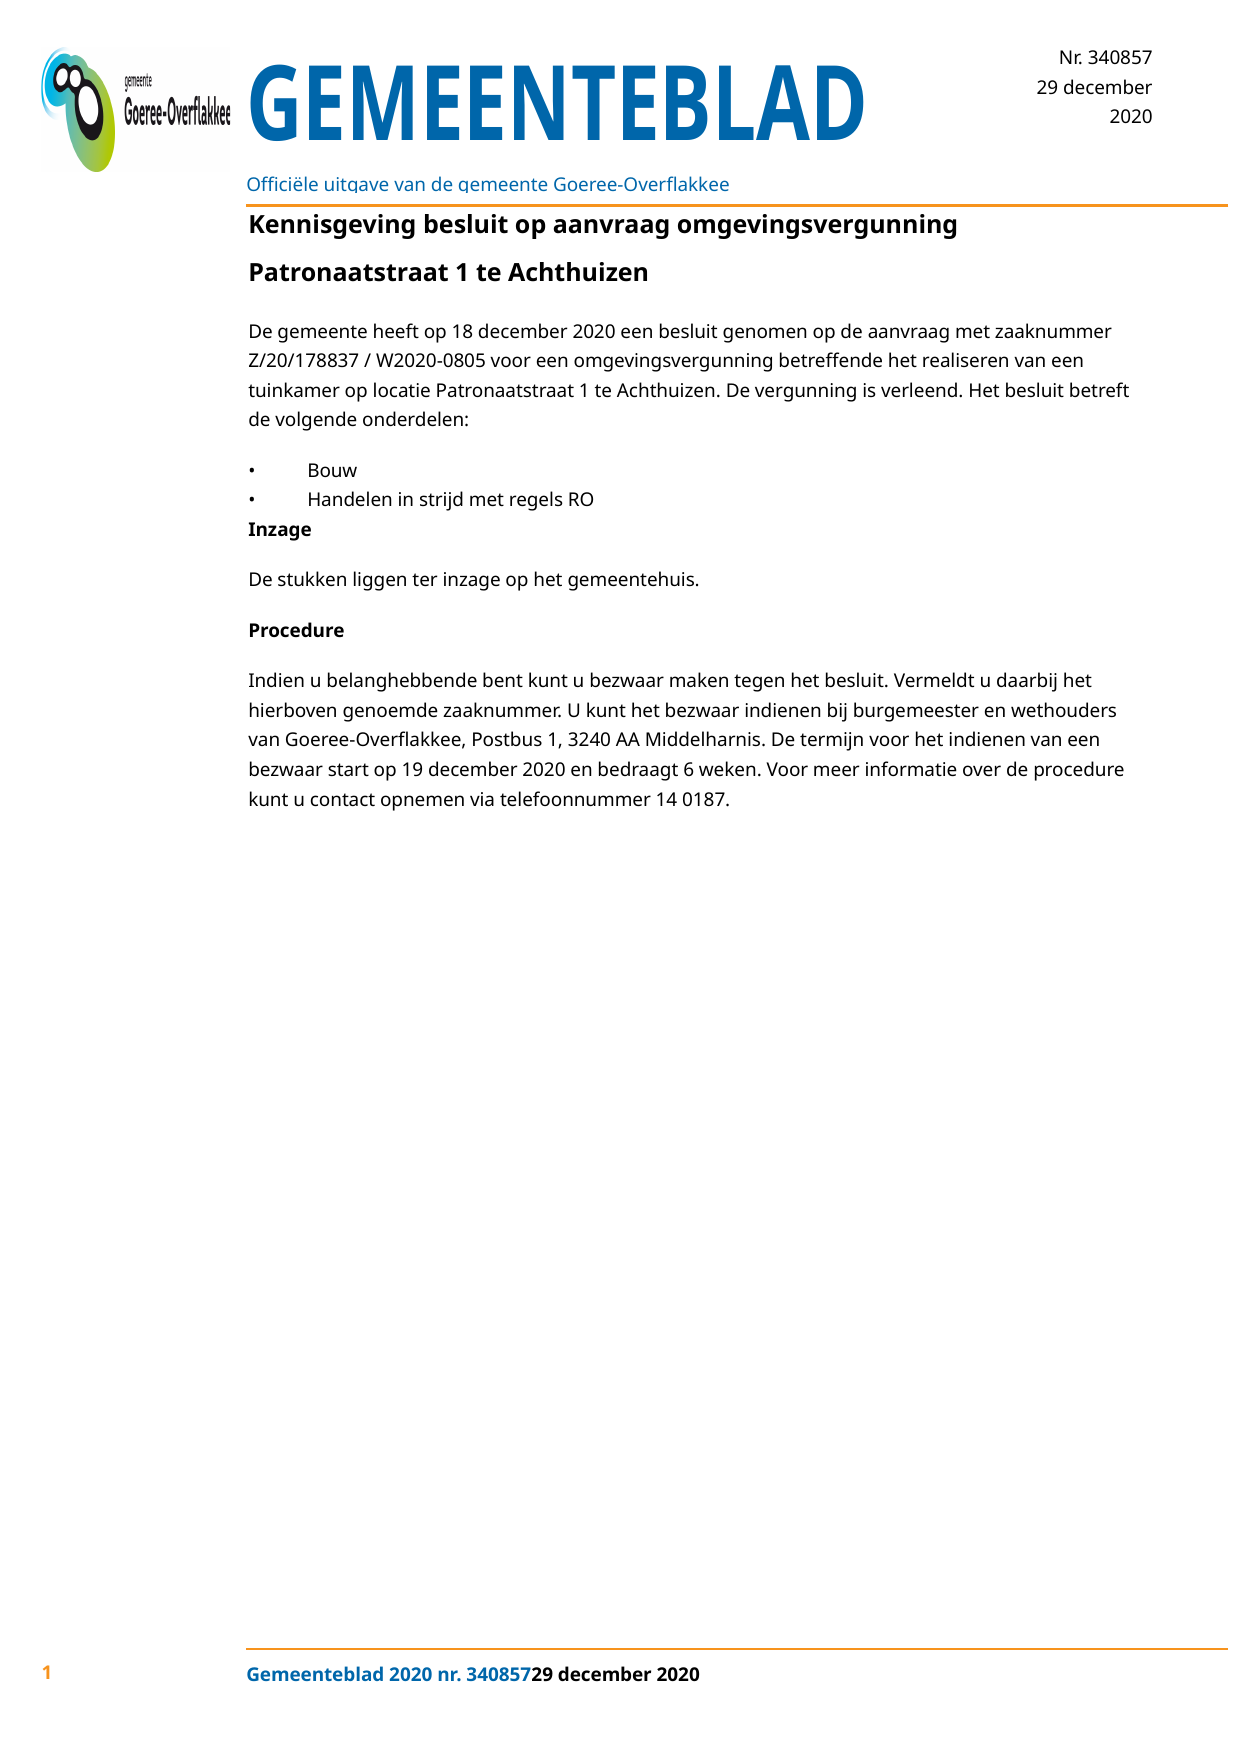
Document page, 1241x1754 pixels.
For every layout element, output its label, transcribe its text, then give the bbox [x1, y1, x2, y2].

picture [41, 47, 231, 172]
text Indien u belanghebbende bent kunt u bezwaar maken tegen het besluit. Vermeldt u daarbij het hierboven genoemde zaaknummer. U kunt het bezwaar indienen bij burgemeester en wethouders van Goeree-Overflakkee, Postbus 1, 3240 AA Middelharnis. De termijn voor het indienen van een bezwaar start op 19 december 2020 en bedraagt 6 weken. Voor meer informatie over de procedure kunt u contact opnemen via telefoonnummer 14 0187. [248, 667, 1152, 812]
list Bouw [248, 457, 1152, 483]
text De stukken liggen ter inzage op het gemeentehuis. [248, 567, 1152, 592]
text De gemeente heeft op 18 december 2020 een besluit genomen op de aanvraag met zaaknummer Z/20/178837 / W2020-0805 voor een omgevingsvergunning betreffende het realiseren van een tuinkamer op locatie Patronaatstraat 1 te Achthuizen. De vergunning is verleend. Het besluit betreft de volgende onderdelen: [248, 318, 1152, 432]
text Inzage [248, 516, 1152, 542]
list Handelen in strijd met regels RO [248, 487, 1152, 512]
text Kennisgeving besluit op aanvraag omgevingsvergunning Patronaatstraat 1 te Achthuizen [248, 207, 1152, 288]
text Procedure [248, 617, 1152, 643]
